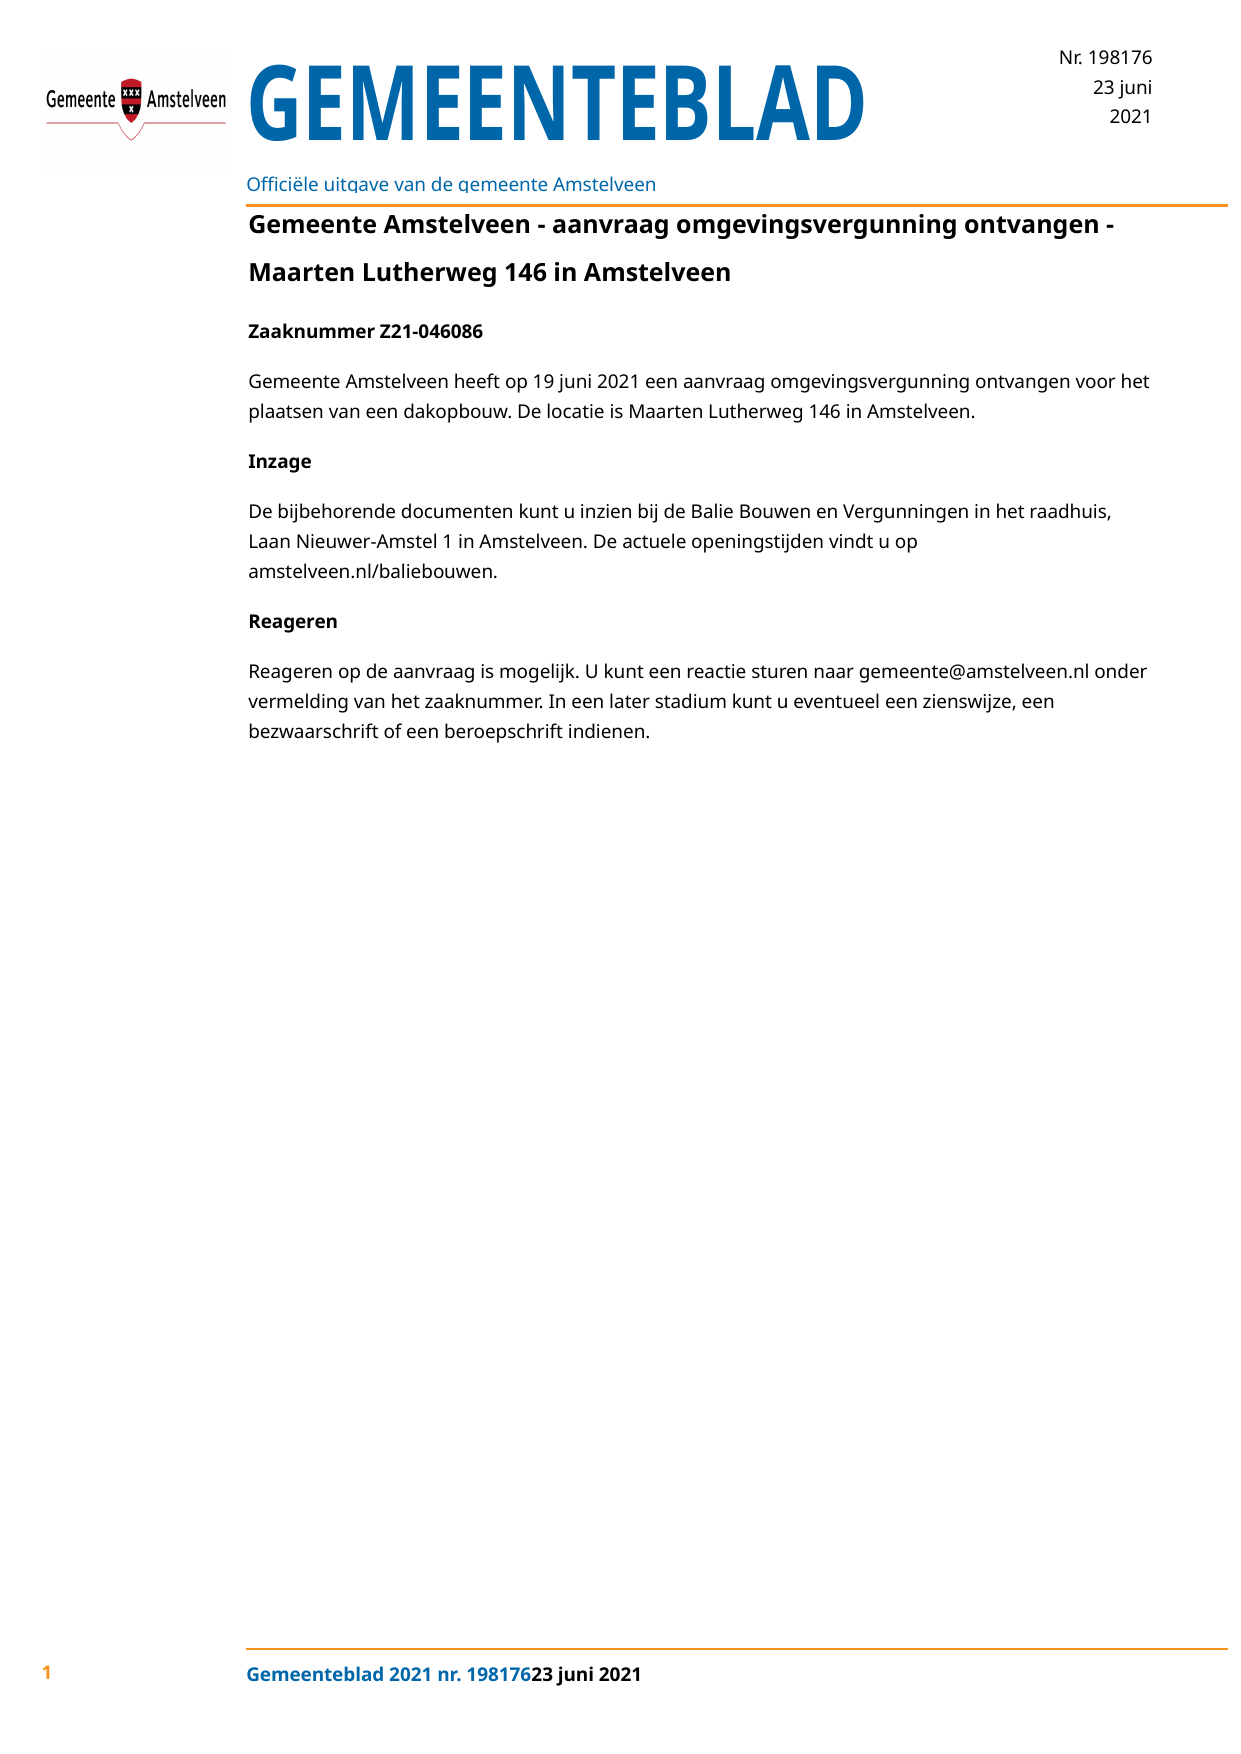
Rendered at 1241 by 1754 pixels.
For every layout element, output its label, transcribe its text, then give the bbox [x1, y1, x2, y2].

text Reageren [248, 608, 1152, 634]
text Gemeente Amstelveen - aanvraag omgevingsvergunning ontvangen - Maarten Lutherweg 146 in Amstelveen [248, 207, 1152, 288]
text De bijbehorende documenten kunt u inzien bij de Balie Bouwen en Vergunningen in het raadhuis, Laan Nieuwer-Amstel 1 in Amstelveen. De actuele openingstijden vindt u op amstelveen.nl/baliebouwen. [248, 499, 1152, 584]
picture [41, 47, 231, 172]
text Gemeente Amstelveen heeft op 19 juni 2021 een aanvraag omgevingsvergunning ontvangen voor het plaatsen van een dakopbouw. De locatie is Maarten Lutherweg 146 in Amstelveen. [248, 368, 1152, 424]
text Inzage [248, 448, 1152, 474]
text Zaaknummer Z21-046086 [248, 318, 1152, 344]
text Reageren op de aanvraag is mogelijk. U kunt een reactie sturen naar gemeente@amstelveen.nl onder vermelding van het zaaknummer. In een later stadium kunt u eventueel een zienswijze, een bezwaarschrift of een beroepschrift indienen. [248, 659, 1152, 744]
